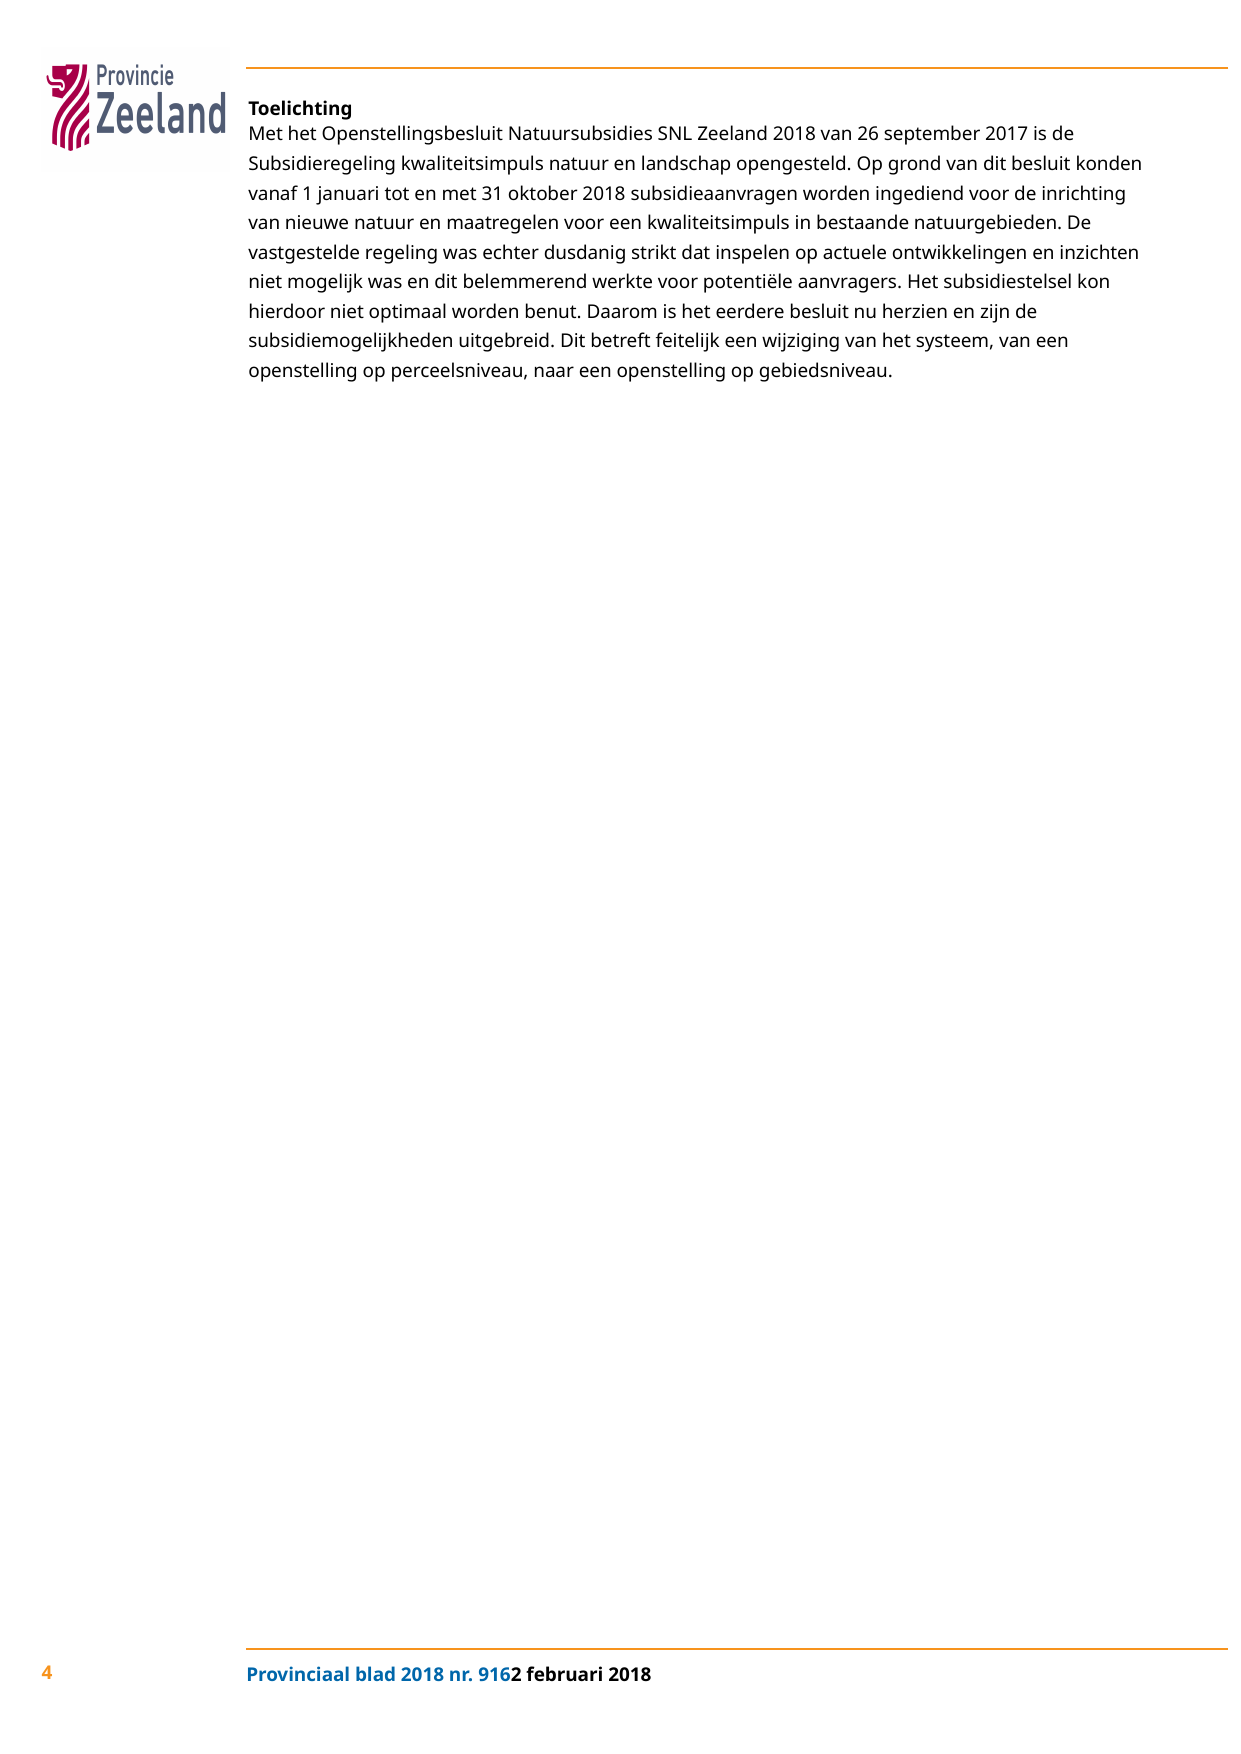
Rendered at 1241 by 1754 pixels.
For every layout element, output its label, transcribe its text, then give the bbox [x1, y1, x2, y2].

picture [41, 47, 231, 172]
text Met het Openstellingsbesluit Natuursubsidies SNL Zeeland 2018 van 26 september 2017 is de Subsidieregeling kwaliteitsimpuls natuur en landschap opengesteld. Op grond van dit besluit konden vanaf 1 januari tot en met 31 oktober 2018 subsidieaanvragen worden ingediend voor de inrichting van nieuwe natuur en maatregelen voor een kwaliteitsimpuls in bestaande natuurgebieden. De vastgestelde regeling was echter dusdanig strikt dat inspelen op actuele ontwikkelingen en inzichten niet mogelijk was en dit belemmerend werkte voor potentiële aanvragers. Het subsidiestelsel kon hierdoor niet optimaal worden benut. Daarom is het eerdere besluit nu herzien en zijn de subsidiemogelijkheden uitgebreid. Dit betreft feitelijk een wijziging van het systeem, van een openstelling op perceelsniveau, naar een openstelling op gebiedsniveau. [248, 121, 1152, 383]
text Toelichting [248, 95, 1152, 121]
